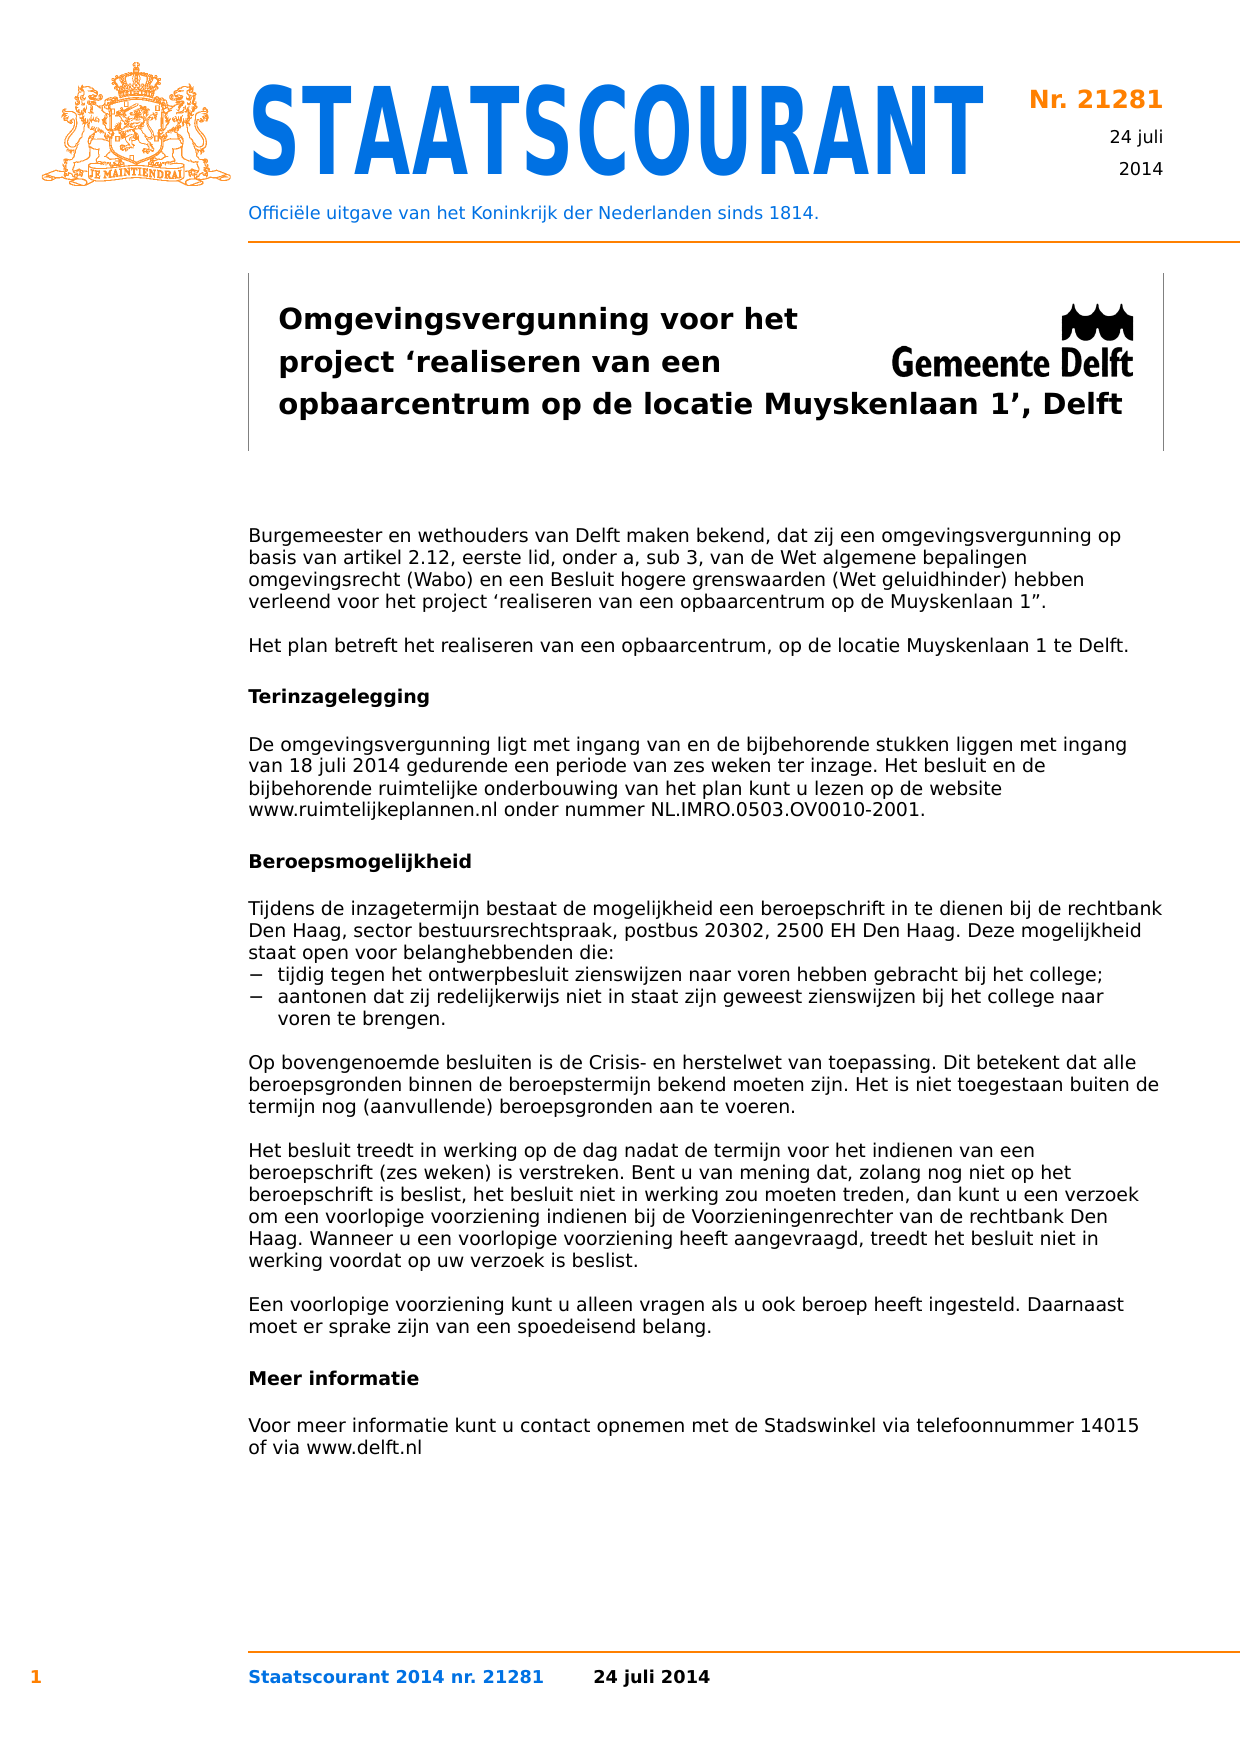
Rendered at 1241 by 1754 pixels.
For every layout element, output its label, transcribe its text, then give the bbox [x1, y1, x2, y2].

text Voor meer informatie kunt u contact opnemen met de Stadswinkel via telefoonnummer 14015 of via www.delft.nl [248, 1414, 1163, 1458]
subtitle Terinzagelegging [248, 686, 1163, 708]
text Tijdens de inzagetermijn bestaat de mogelijkheid een beroepschrift in te dienen bij de rechtbank Den Haag, sector bestuursrechtspraak, postbus 20302, 2500 EH Den Haag. Deze mogelijkheid staat open voor belanghebbenden die: [248, 898, 1163, 964]
table_cell 24 juli [998, 121, 1240, 153]
text De omgevingsvergunning ligt met ingang van en de bijbehorende stukken liggen met ingang van 18 juli 2014 gedurende een periode van zes weken ter inzage. Het besluit en de bijbehorende ruimtelijke onderbouwing van het plan kunt u lezen op de website www.ruimtelijkeplannen.nl onder nummer NL.IMRO.0503.OV0010-2001. [248, 733, 1163, 821]
table_header Nr. 21281 [998, 62, 1240, 121]
text − aantonen dat zij redelijkerwijs niet in staat zijn geweest zienswijzen bij het college naar voren te brengen. [248, 986, 1163, 1030]
text Burgemeester en wethouders van Delft maken bekend, dat zij een omgevingsvergunning op basis van artikel 2.12, eerste lid, onder a, sub 3, van de Wet algemene bepalingen omgevingsrecht (Wabo) en een Besluit hogere grenswaarden (Wet geluidhinder) hebben verleend voor het project ‘realiseren van een opbaarcentrum op de Muyskenlaan 1”. [248, 525, 1163, 613]
picture [41, 62, 231, 186]
text Het besluit treedt in werking op de dag nadat de termijn voor het indienen van een beroepschrift (zes weken) is verstreken. Bent u van mening dat, zolang nog niet op het beroepschrift is beslist, het besluit niet in werking zou moeten treden, dan kunt u een verzoek om een voorlopige voorziening indienen bij de Voorzieningenrechter van de rechtbank Den Haag. Wanneer u een voorlopige voorziening heeft aangevraagd, treedt het besluit niet in werking voordat op uw verzoek is beslist. [248, 1140, 1163, 1272]
subtitle Meer informatie [248, 1368, 1163, 1389]
text Een voorlopige voorziening kunt u alleen vragen als u ook beroep heeft ingesteld. Daarnaast moet er sprake zijn van een spoedeisend belang. [248, 1294, 1163, 1338]
table_header STAATSCOURANT [248, 62, 998, 203]
text Op bovengenoemde besluiten is de Crisis- en herstelwet van toepassing. Dit betekent dat alle beroepsgronden binnen de beroepstermijn bekend moeten zijn. Het is niet toegestaan buiten de termijn nog (aanvullende) beroepsgronden aan te voeren. [248, 1052, 1163, 1118]
table_header [25, 62, 248, 241]
subtitle Omgevingsvergunning voor het project ‘realiseren van een opbaarcentrum op de locatie Muyskenlaan 1’, Delft [249, 273, 1163, 451]
subtitle Beroepsmogelijkheid [248, 851, 1163, 873]
picture [891, 302, 1134, 380]
text − tijdig tegen het ontwerpbesluit zienswijzen naar voren hebben gebracht bij het college; [248, 964, 1163, 986]
table_cell Officiële uitgave van het Koninkrijk der Nederlanden sinds 1814. [248, 203, 1240, 241]
text Het plan betreft het realiseren van een opbaarcentrum, op de locatie Muyskenlaan 1 te Delft. [248, 634, 1163, 656]
table_cell 2014 [998, 153, 1240, 203]
